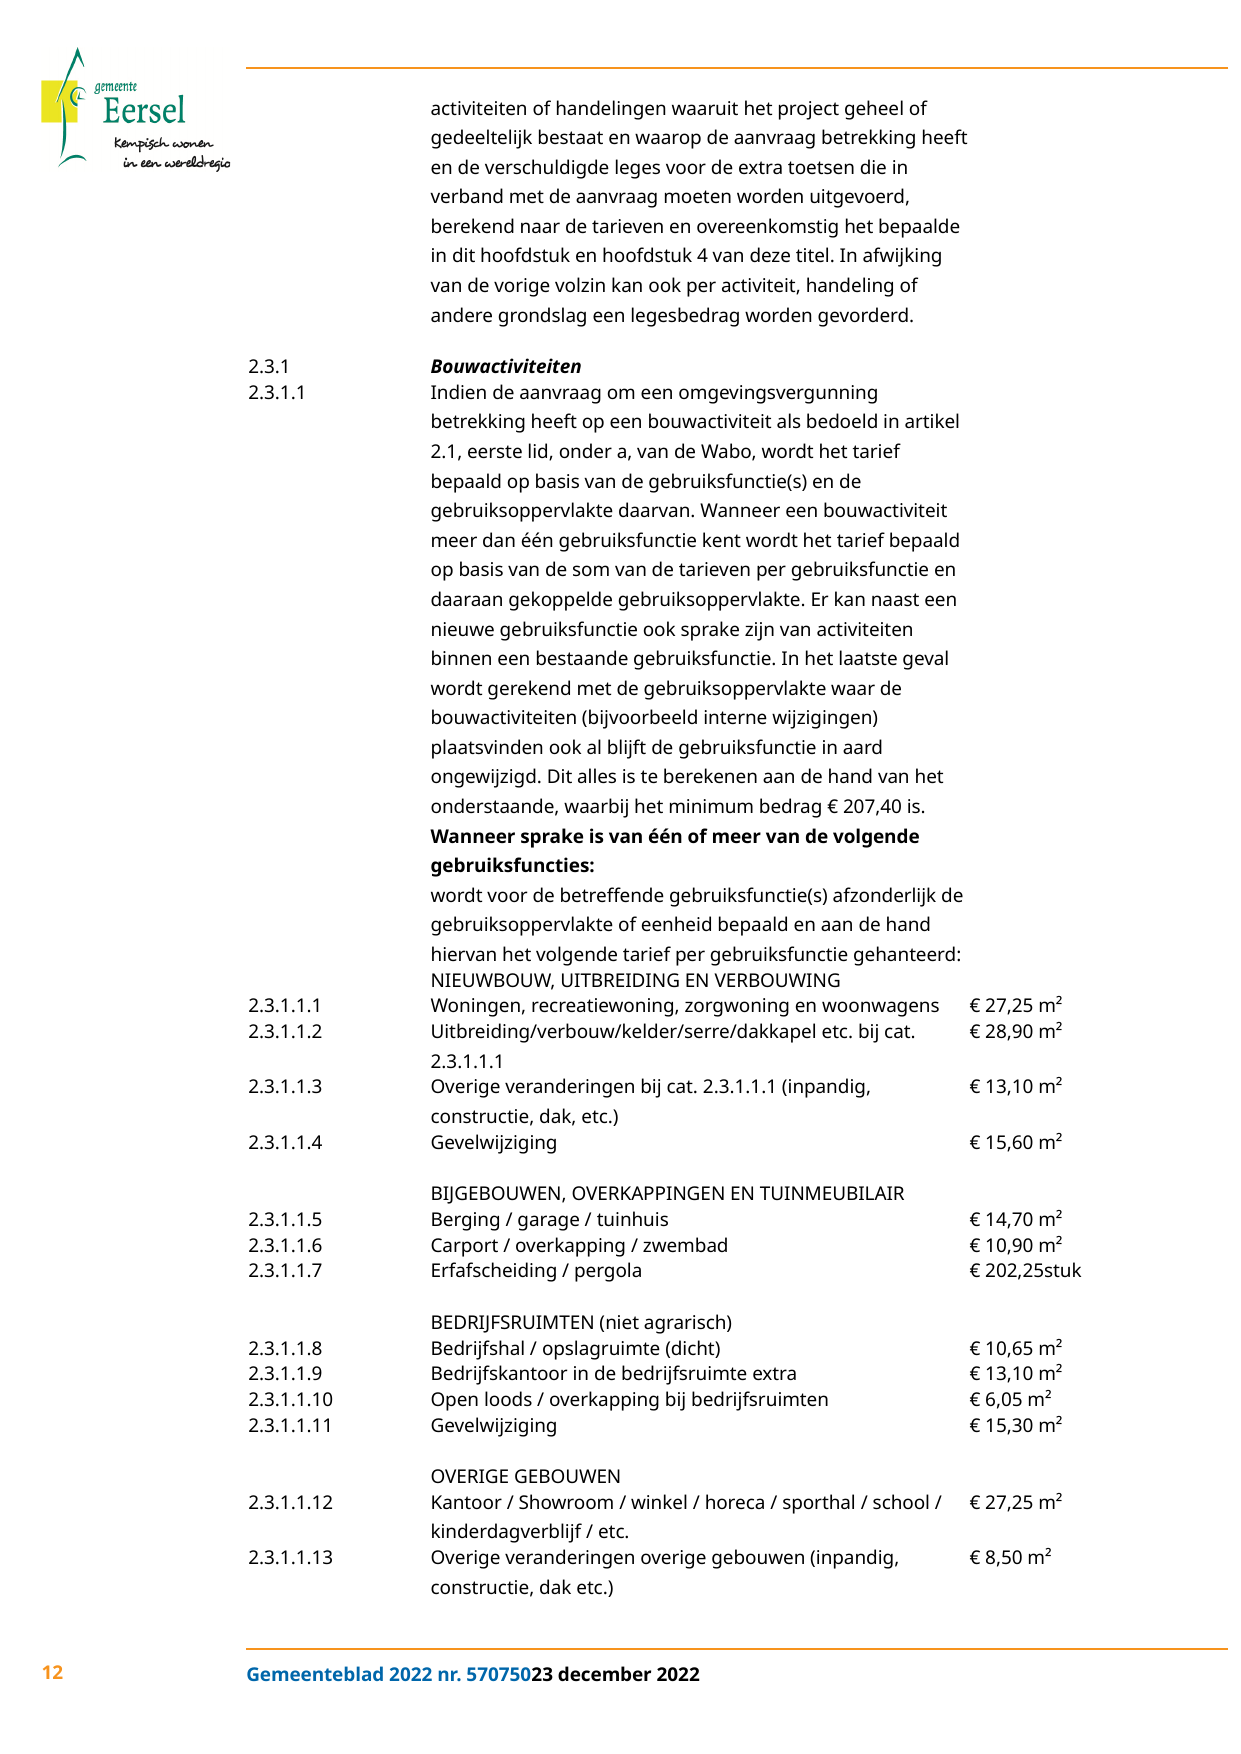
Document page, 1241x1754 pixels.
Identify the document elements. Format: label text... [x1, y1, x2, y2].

table_cell Open loods / overkapping bij bedrijfsruimten [430, 1386, 969, 1412]
table_cell € 10,90 m² [969, 1232, 1152, 1258]
table_cell Gevelwijziging [430, 1412, 969, 1438]
table_cell Overige veranderingen overige gebouwen (inpandig, constructie, dak etc.) [430, 1545, 969, 1600]
table_cell Woningen, recreatiewoning, zorgwoning en woonwagens [430, 993, 969, 1018]
table_cell [430, 1155, 969, 1180]
table_cell [248, 328, 430, 353]
table_cell BIJGEBOUWEN, OVERKAPPINGEN EN TUINMEUBILAIR [430, 1180, 969, 1206]
table_cell 2.3.1.1.3 [248, 1074, 430, 1129]
table_cell 2.3.1.1.8 [248, 1335, 430, 1361]
table_cell 2.3.1.1.1 [248, 993, 430, 1018]
table_cell 2.3.1.1.9 [248, 1361, 430, 1386]
table_cell OVERIGE GEBOUWEN [430, 1464, 969, 1489]
table_cell [969, 1283, 1152, 1309]
table_cell [969, 967, 1152, 993]
table_cell [430, 328, 969, 353]
table_cell Bedrijfshal / opslagruimte (dicht) [430, 1335, 969, 1361]
table_header [248, 95, 430, 328]
table_cell 2.3.1.1.5 [248, 1206, 430, 1232]
table_cell NIEUWBOUW, UITBREIDING EN VERBOUWING [430, 967, 969, 993]
table_cell Bouwactiviteiten [430, 353, 969, 379]
table_cell BEDRIJFSRUIMTEN (niet agrarisch) [430, 1309, 969, 1335]
table_cell [248, 1464, 430, 1489]
table_cell [248, 1283, 430, 1309]
table_cell 2.3.1.1.11 [248, 1412, 430, 1438]
table_cell € 15,60 m² [969, 1129, 1152, 1155]
table_cell [969, 379, 1152, 967]
table_cell 2.3.1.1 [248, 379, 430, 967]
table_cell [248, 1438, 430, 1463]
table_cell € 13,10 m² [969, 1361, 1152, 1386]
table_cell Erfafscheiding / pergola [430, 1258, 969, 1283]
table_cell € 15,30 m² [969, 1412, 1152, 1438]
table_cell Indien de aanvraag om een omgevingsvergunning betrekking heeft op een bouwactiviteit als bedoeld in artikel 2.1, eerste lid, onder a, van de Wabo, wordt het tarief bepaald op basis van de gebruiksfunctie(s) en de gebruiksoppervlakte daarvan. Wanneer een bouwactiviteit meer dan één gebruiksfunctie kent wordt het tarief bepaald op basis van de som van de tarieven per gebruiksfunctie en daaraan gekoppelde gebruiksoppervlakte. Er kan naast een nieuwe gebruiksfunctie ook sprake zijn van activiteiten binnen een bestaande gebruiksfunctie. In het laatste geval wordt gerekend met de gebruiksoppervlakte waar de bouwactiviteiten (bijvoorbeeld interne wijzigingen) plaatsvinden ook al blijft de gebruiksfunctie in aard ongewijzigd. Dit alles is te berekenen aan de hand van het onderstaande, waarbij het minimum bedrag € 207,40 is. Wanneer sprake is van één of meer van de volgende gebruiksfuncties: wordt voor de betreffende gebruiksfunctie(s) afzonderlijk de gebruiksoppervlakte of eenheid bepaald en aan de hand hiervan het volgende tarief per gebruiksfunctie gehanteerd: [430, 379, 969, 967]
table_cell [248, 1180, 430, 1206]
table_cell € 27,25 m² [969, 993, 1152, 1018]
table_cell [430, 1283, 969, 1309]
table_cell € 202,25stuk [969, 1258, 1152, 1283]
table_cell Berging / garage / tuinhuis [430, 1206, 969, 1232]
table_cell € 14,70 m² [969, 1206, 1152, 1232]
table_cell Uitbreiding/verbouw/kelder/serre/dakkapel etc. bij cat. 2.3.1.1.1 [430, 1018, 969, 1074]
table_header activiteiten of handelingen waaruit het project geheel of gedeeltelijk bestaat en waarop de aanvraag betrekking heeft en de verschuldigde leges voor de extra toetsen die in verband met de aanvraag moeten worden uitgevoerd, berekend naar de tarieven en overeenkomstig het bepaalde in dit hoofdstuk en hoofdstuk 4 van deze titel. In afwijking van de vorige volzin kan ook per activiteit, handeling of andere grondslag een legesbedrag worden gevorderd. [430, 95, 969, 328]
table_cell 2.3.1.1.6 [248, 1232, 430, 1258]
table_cell Gevelwijziging [430, 1129, 969, 1155]
table_cell € 13,10 m² [969, 1074, 1152, 1129]
table_cell 2.3.1.1.4 [248, 1129, 430, 1155]
table_cell 2.3.1.1.13 [248, 1545, 430, 1600]
table_cell Overige veranderingen bij cat. 2.3.1.1.1 (inpandig, constructie, dak, etc.) [430, 1074, 969, 1129]
table_cell Bedrijfskantoor in de bedrijfsruimte extra [430, 1361, 969, 1386]
table_cell € 10,65 m² [969, 1335, 1152, 1361]
table_cell 2.3.1.1.2 [248, 1018, 430, 1074]
table_cell [969, 1155, 1152, 1180]
table_cell [248, 967, 430, 993]
table_cell € 6,05 m² [969, 1386, 1152, 1412]
table_cell [969, 1309, 1152, 1335]
picture [41, 47, 231, 172]
table_cell [969, 328, 1152, 353]
table_cell € 28,90 m² [969, 1018, 1152, 1074]
table_cell [969, 1464, 1152, 1489]
table_cell 2.3.1.1.7 [248, 1258, 430, 1283]
table_cell Kantoor / Showroom / winkel / horeca / sporthal / school / kinderdagverblijf / etc. [430, 1489, 969, 1544]
table_cell Carport / overkapping / zwembad [430, 1232, 969, 1258]
table_cell [430, 1438, 969, 1463]
table_header [969, 95, 1152, 328]
table_cell € 27,25 m² [969, 1489, 1152, 1544]
table_cell 2.3.1 [248, 353, 430, 379]
table_cell [248, 1155, 430, 1180]
table_cell [969, 1180, 1152, 1206]
table_cell 2.3.1.1.12 [248, 1489, 430, 1544]
table_cell [248, 1309, 430, 1335]
table_cell [969, 353, 1152, 379]
table_cell € 8,50 m² [969, 1545, 1152, 1600]
table_cell [969, 1438, 1152, 1463]
table_cell 2.3.1.1.10 [248, 1386, 430, 1412]
